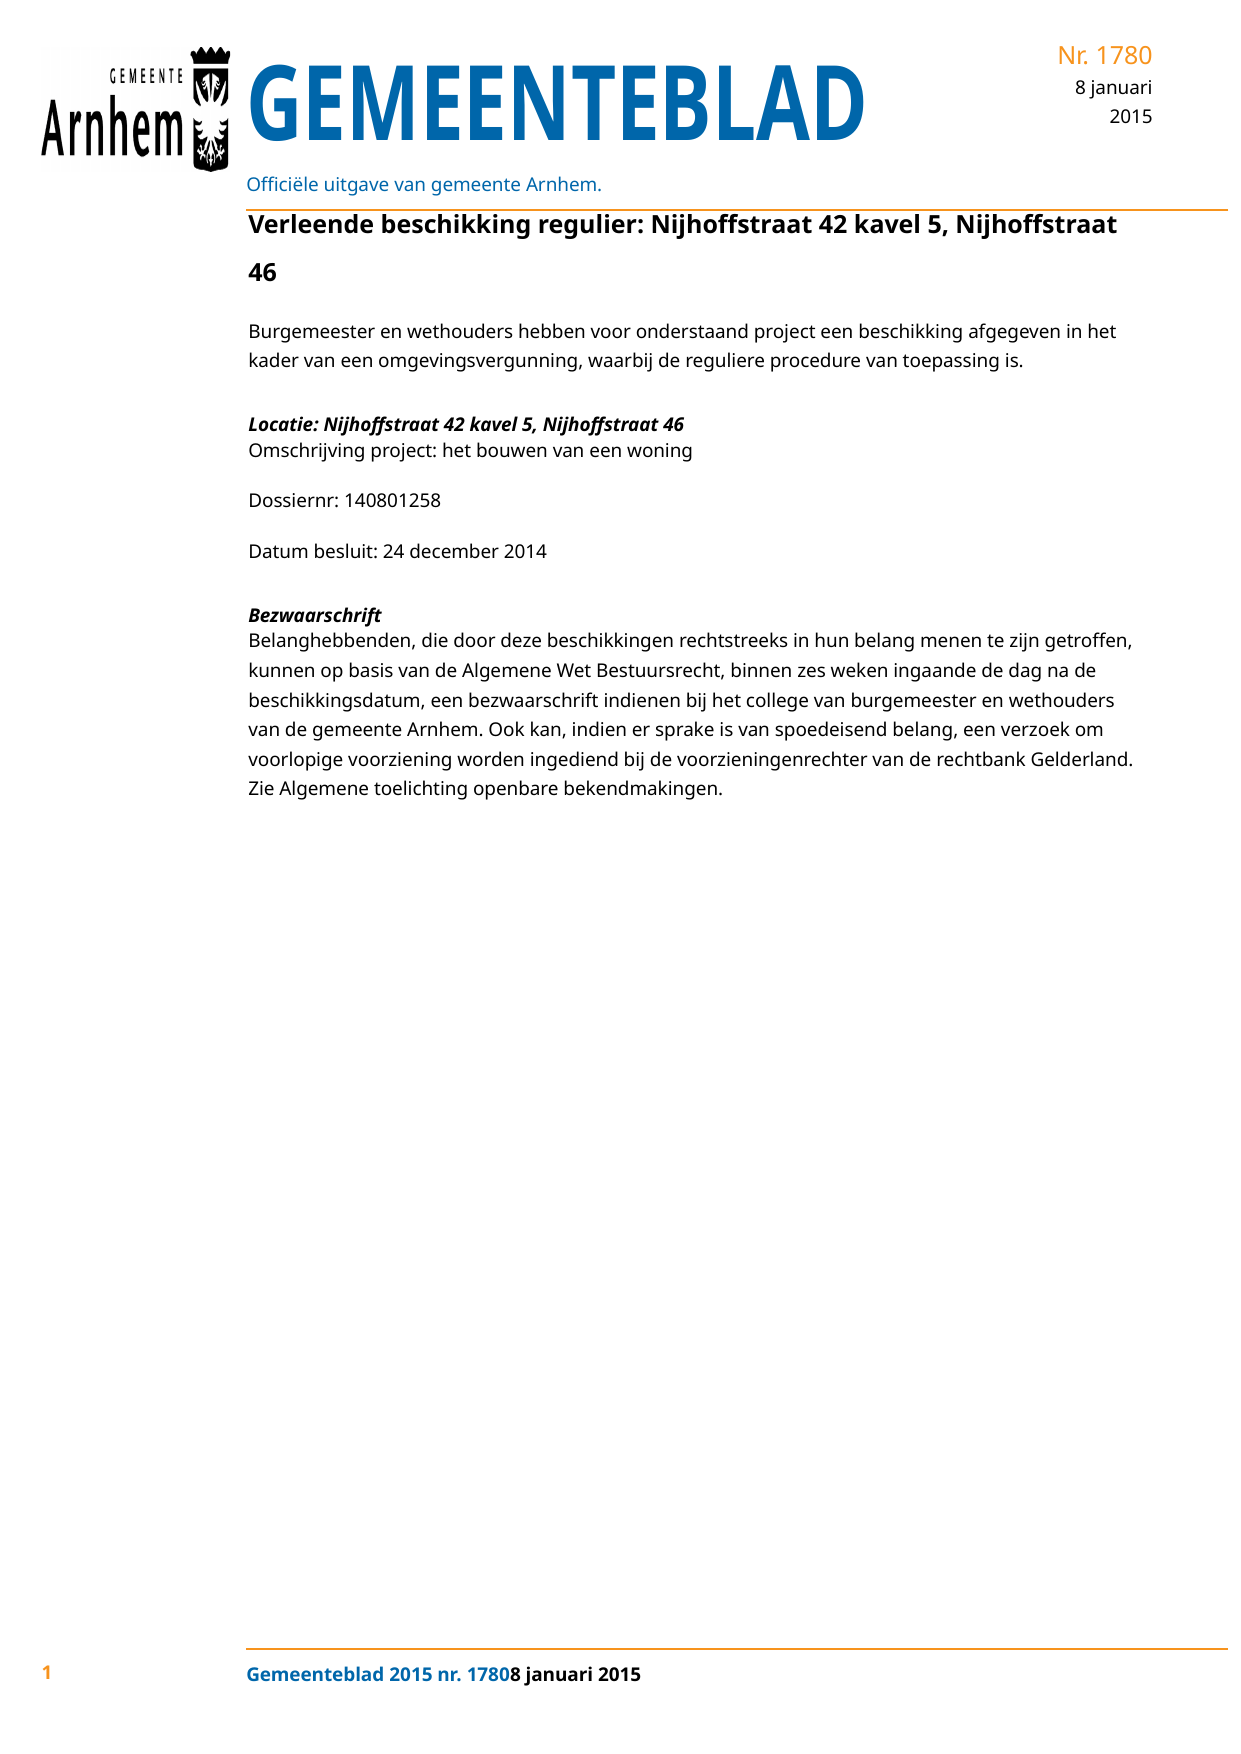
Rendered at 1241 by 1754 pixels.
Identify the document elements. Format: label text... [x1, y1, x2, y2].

text Bezwaarschrift [248, 602, 1152, 628]
text Burgemeester en wethouders hebben voor onderstaand project een beschikking afgegeven in het kader van een omgevingsvergunning, waarbij de reguliere procedure van toepassing is. [248, 318, 1152, 373]
text Belanghebbenden, die door deze beschikkingen rechtstreeks in hun belang menen te zijn getroffen, kunnen op basis van de Algemene Wet Bestuursrecht, binnen zes weken ingaande de dag na de beschikkingsdatum, een bezwaarschrift indienen bij het college van burgemeester en wethouders van de gemeente Arnhem. Ook kan, indien er sprake is van spoedeisend belang, een verzoek om voorlopige voorziening worden ingediend bij de voorzieningenrechter van de rechtbank Gelderland. Zie Algemene toelichting openbare bekendmakingen. [248, 628, 1152, 801]
text Omschrijving project: het bouwen van een woning [248, 437, 1152, 463]
picture [41, 47, 231, 172]
text Datum besluit: 24 december 2014 [248, 538, 1152, 564]
text Verleende beschikking regulier: Nijhoffstraat 42 kavel 5, Nijhoffstraat 46 [248, 211, 1152, 288]
text Locatie: Nijhoffstraat 42 kavel 5, Nijhoffstraat 46 [248, 411, 1152, 437]
text Dossiernr: 140801258 [248, 488, 1152, 513]
